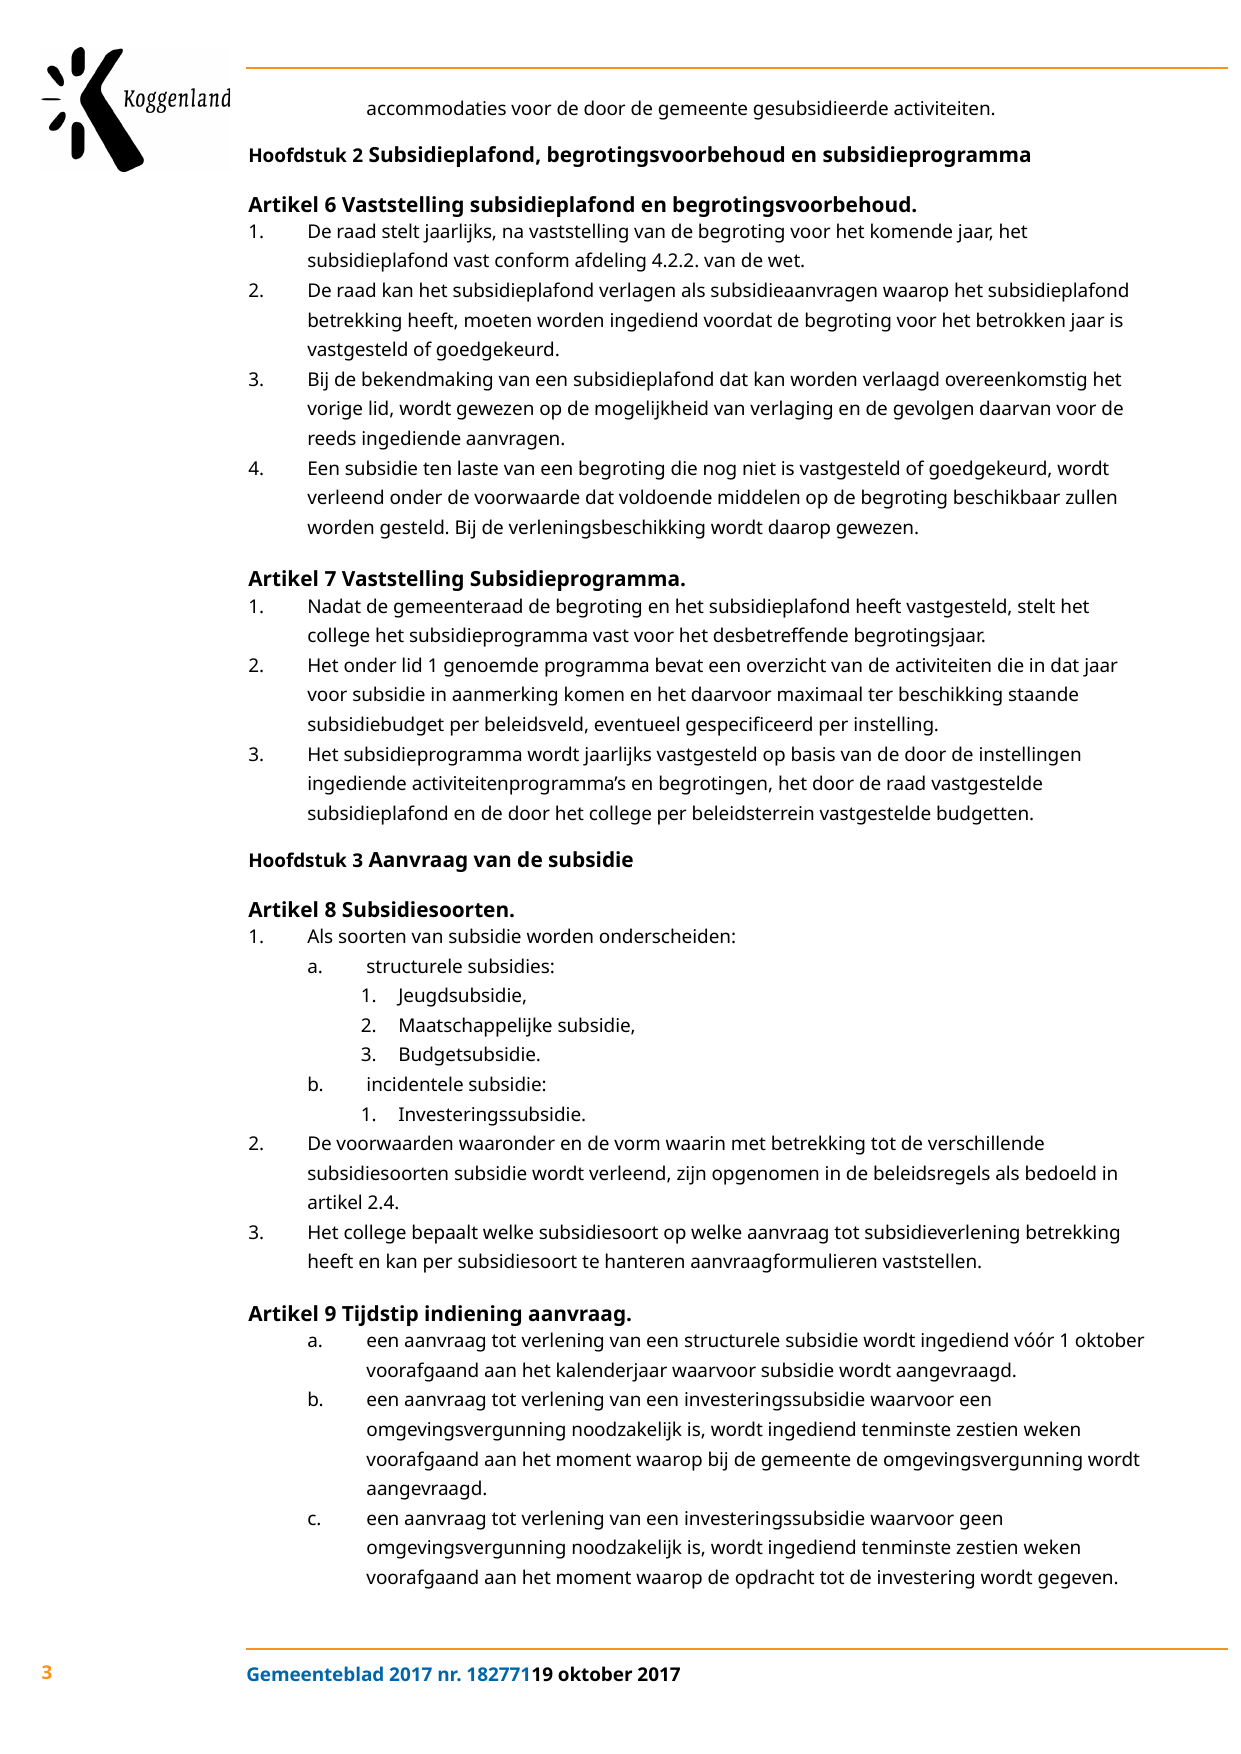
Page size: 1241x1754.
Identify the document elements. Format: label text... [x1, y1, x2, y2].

list Budgetsubsidie. [361, 1042, 1152, 1067]
list een aanvraag tot verlening van een investeringssubsidie waarvoor een omgevingsvergunning noodzakelijk is, wordt ingediend tenminste zestien weken voorafgaand aan het moment waarop bij de gemeente de omgevingsvergunning wordt aangevraagd. [307, 1387, 1152, 1501]
list Als soorten van subsidie worden onderscheiden: [248, 923, 1152, 949]
list De voorwaarden waaronder en de vorm waarin met betrekking tot de verschillende subsidiesoorten subsidie wordt verleend, zijn opgenomen in de beleidsregels als bedoeld in artikel 2.4. [248, 1130, 1152, 1215]
text Artikel 6 Vaststelling subsidieplafond en begrotingsvoorbehoud. [248, 190, 1152, 218]
list Het subsidieprogramma wordt jaarlijks vastgesteld op basis van de door de instellingen ingediende activiteitenprogramma’s en begrotingen, het door de raad vastgestelde subsidieplafond en de door het college per beleidsterrein vastgestelde budgetten. [248, 741, 1152, 826]
list De raad stelt jaarlijks, na vaststelling van de begroting voor het komende jaar, het subsidieplafond vast conform afdeling 4.2.2. van de wet. [248, 218, 1152, 273]
list Het college bepaalt welke subsidiesoort op welke aanvraag tot subsidieverlening betrekking heeft en kan per subsidiesoort te hanteren aanvraagformulieren vaststellen. [248, 1219, 1152, 1274]
list Maatschappelijke subsidie, [361, 1012, 1152, 1038]
text Artikel 8 Subsidiesoorten. [248, 895, 1152, 923]
picture [41, 47, 231, 172]
list Bij de bekendmaking van een subsidieplafond dat kan worden verlaagd overeenkomstig het vorige lid, wordt gewezen op de mogelijkheid van verlaging en de gevolgen daarvan voor de reeds ingediende aanvragen. [248, 366, 1152, 451]
list Jeugdsubsidie, [361, 982, 1152, 1008]
text Artikel 7 Vaststelling Subsidieprogramma. [248, 564, 1152, 593]
list een aanvraag tot verlening van een structurele subsidie wordt ingediend vóór 1 oktober voorafgaand aan het kalenderjaar waarvoor subsidie wordt aangevraagd. [307, 1327, 1152, 1383]
text Artikel 9 Tijdstip indiening aanvraag. [248, 1299, 1152, 1327]
list Het onder lid 1 genoemde programma bevat een overzicht van de activiteiten die in dat jaar voor subsidie in aanmerking komen en het daarvoor maximaal ter beschikking staande subsidiebudget per beleidsveld, eventueel gespecificeerd per instelling. [248, 652, 1152, 737]
list De raad kan het subsidieplafond verlagen als subsidieaanvragen waarop het subsidieplafond betrekking heeft, moeten worden ingediend voordat de begroting voor het betrokken jaar is vastgesteld of goedgekeurd. [248, 277, 1152, 362]
text Hoofdstuk 2 Subsidieplafond, begrotingsvoorbehoud en subsidieprogramma [248, 140, 1152, 169]
list incidentele subsidie: [307, 1071, 1152, 1097]
list accommodaties voor de door de gemeente gesubsidieerde activiteiten. [307, 95, 1152, 121]
list een aanvraag tot verlening van een investeringssubsidie waarvoor geen omgevingsvergunning noodzakelijk is, wordt ingediend tenminste zestien weken voorafgaand aan het moment waarop de opdracht tot de investering wordt gegeven. [307, 1505, 1152, 1590]
list Investeringssubsidie. [361, 1101, 1152, 1126]
text Hoofdstuk 3 Aanvraag van de subsidie [248, 846, 1152, 874]
list structurele subsidies: [307, 953, 1152, 978]
list Een subsidie ten laste van een begroting die nog niet is vastgesteld of goedgekeurd, wordt verleend onder de voorwaarde dat voldoende middelen op de begroting beschikbaar zullen worden gesteld. Bij de verleningsbeschikking wordt daarop gewezen. [248, 455, 1152, 540]
list Nadat de gemeenteraad de begroting en het subsidieplafond heeft vastgesteld, stelt het college het subsidieprogramma vast voor het desbetreffende begrotingsjaar. [248, 593, 1152, 648]
